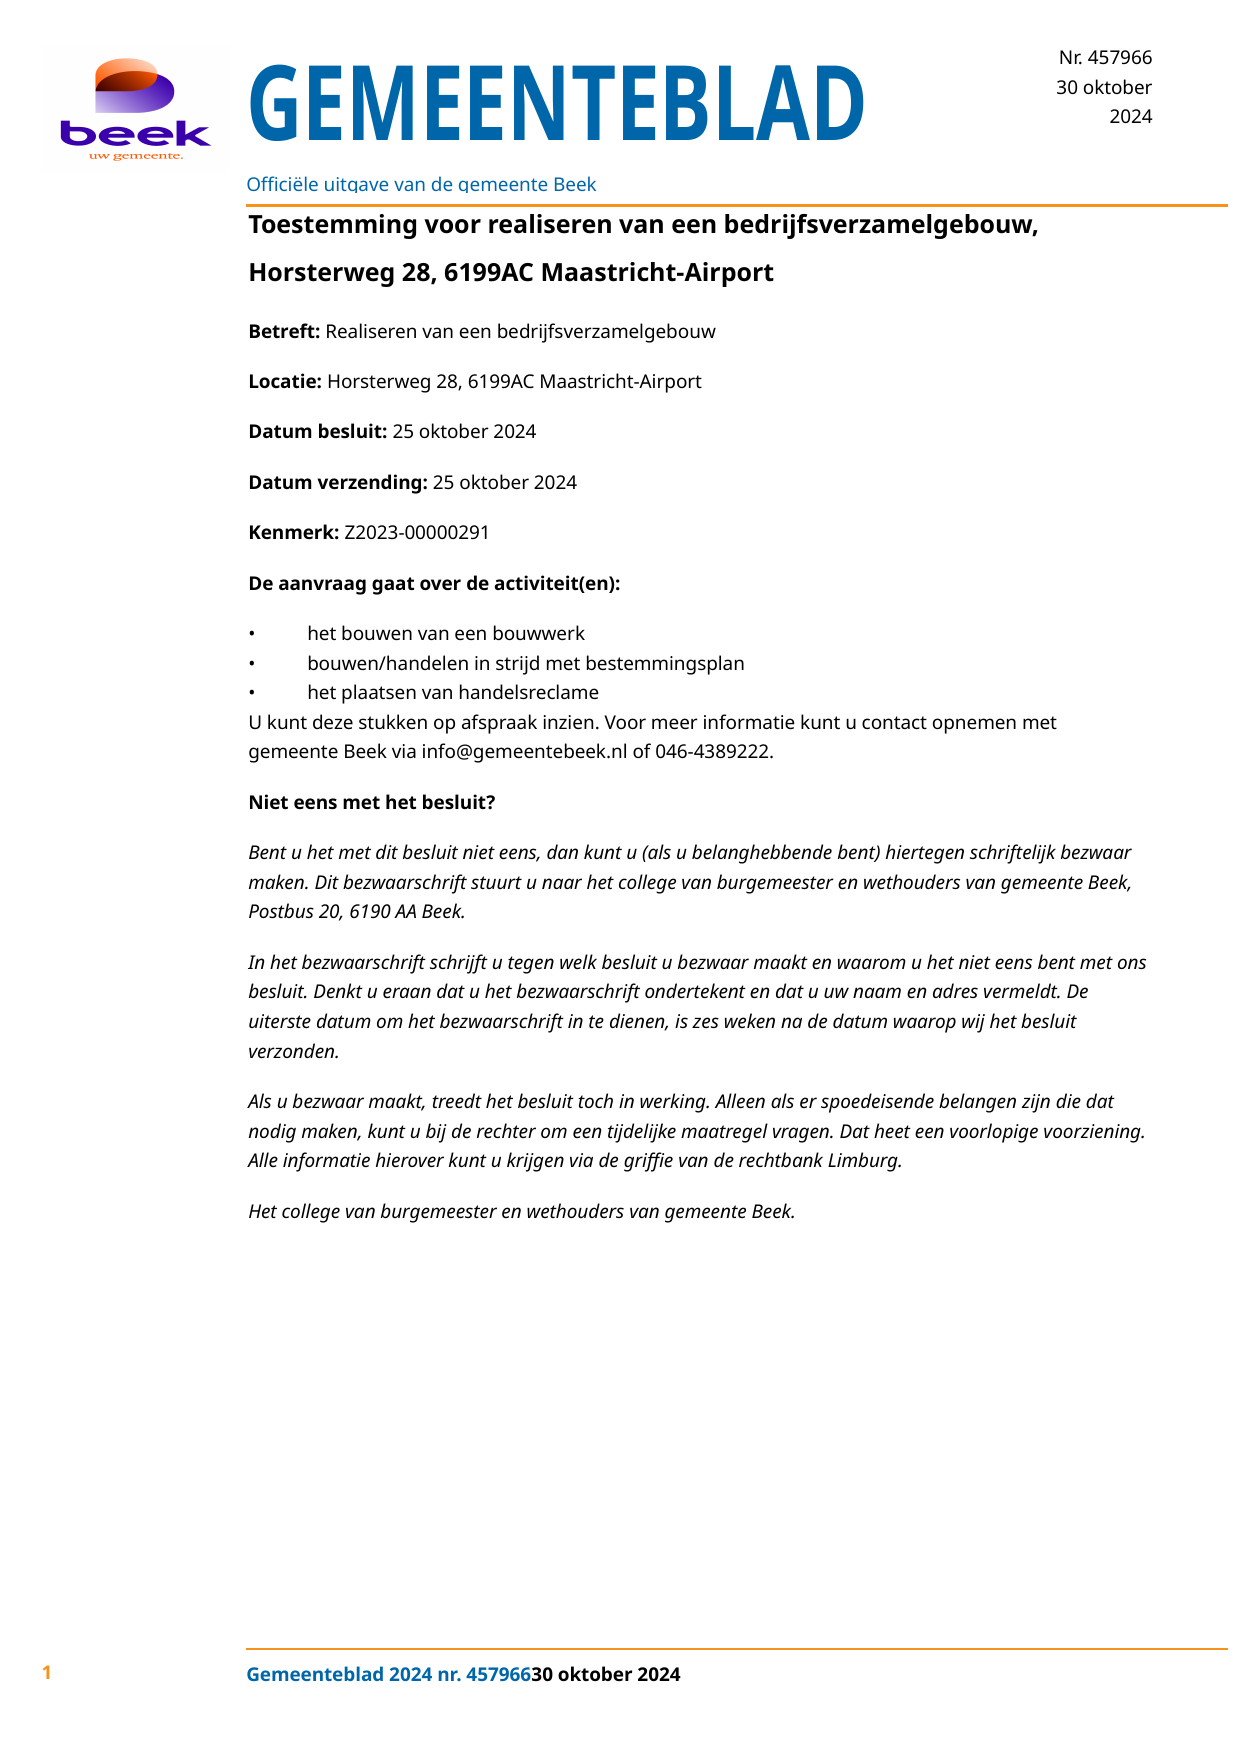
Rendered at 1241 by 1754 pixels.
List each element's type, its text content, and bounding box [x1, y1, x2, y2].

text Het college van burgemeester en wethouders van gemeente Beek. [248, 1198, 1152, 1224]
text De aanvraag gaat over de activiteit(en): [248, 570, 1152, 596]
text Datum verzending: 25 oktober 2024 [248, 469, 1152, 495]
list bouwen/handelen in strijd met bestemmingsplan [248, 650, 1152, 676]
text Niet eens met het besluit? [248, 789, 1152, 815]
text Kenmerk: Z2023-00000291 [248, 519, 1152, 545]
text Locatie: Horsterweg 28, 6199AC Maastricht-Airport [248, 368, 1152, 394]
text Bent u het met dit besluit niet eens, dan kunt u (als u belanghebbende bent) hiertegen schriftelijk bezwaar maken. Dit bezwaarschrift stuurt u naar het college van burgemeester en wethouders van gemeente Beek, Postbus 20, 6190 AA Beek. [248, 839, 1152, 924]
text In het bezwaarschrift schrijft u tegen welk besluit u bezwaar maakt en waarom u het niet eens bent met ons besluit. Denkt u eraan dat u het bezwaarschrift ondertekent en dat u uw naam en adres vermeldt. De uiterste datum om het bezwaarschrift in te dienen, is zes weken na de datum waarop wij het besluit verzonden. [248, 949, 1152, 1064]
picture [41, 47, 231, 172]
text Datum besluit: 25 oktober 2024 [248, 419, 1152, 444]
list het plaatsen van handelsreclame [248, 679, 1152, 705]
text Betreft: Realiseren van een bedrijfsverzamelgebouw [248, 318, 1152, 344]
text U kunt deze stukken op afspraak inzien. Voor meer informatie kunt u contact opnemen met gemeente Beek via info@gemeentebeek.nl of 046-4389222. [248, 709, 1152, 764]
text Als u bezwaar maakt, treedt het besluit toch in werking. Alleen als er spoedeisende belangen zijn die dat nodig maken, kunt u bij de rechter om een tijdelijke maatregel vragen. Dat heet een voorlopige voorziening. Alle informatie hierover kunt u krijgen via de griffie van de rechtbank Limburg. [248, 1088, 1152, 1173]
text Toestemming voor realiseren van een bedrijfsverzamelgebouw, Horsterweg 28, 6199AC Maastricht-Airport [248, 207, 1152, 288]
list het bouwen van een bouwwerk [248, 620, 1152, 646]
